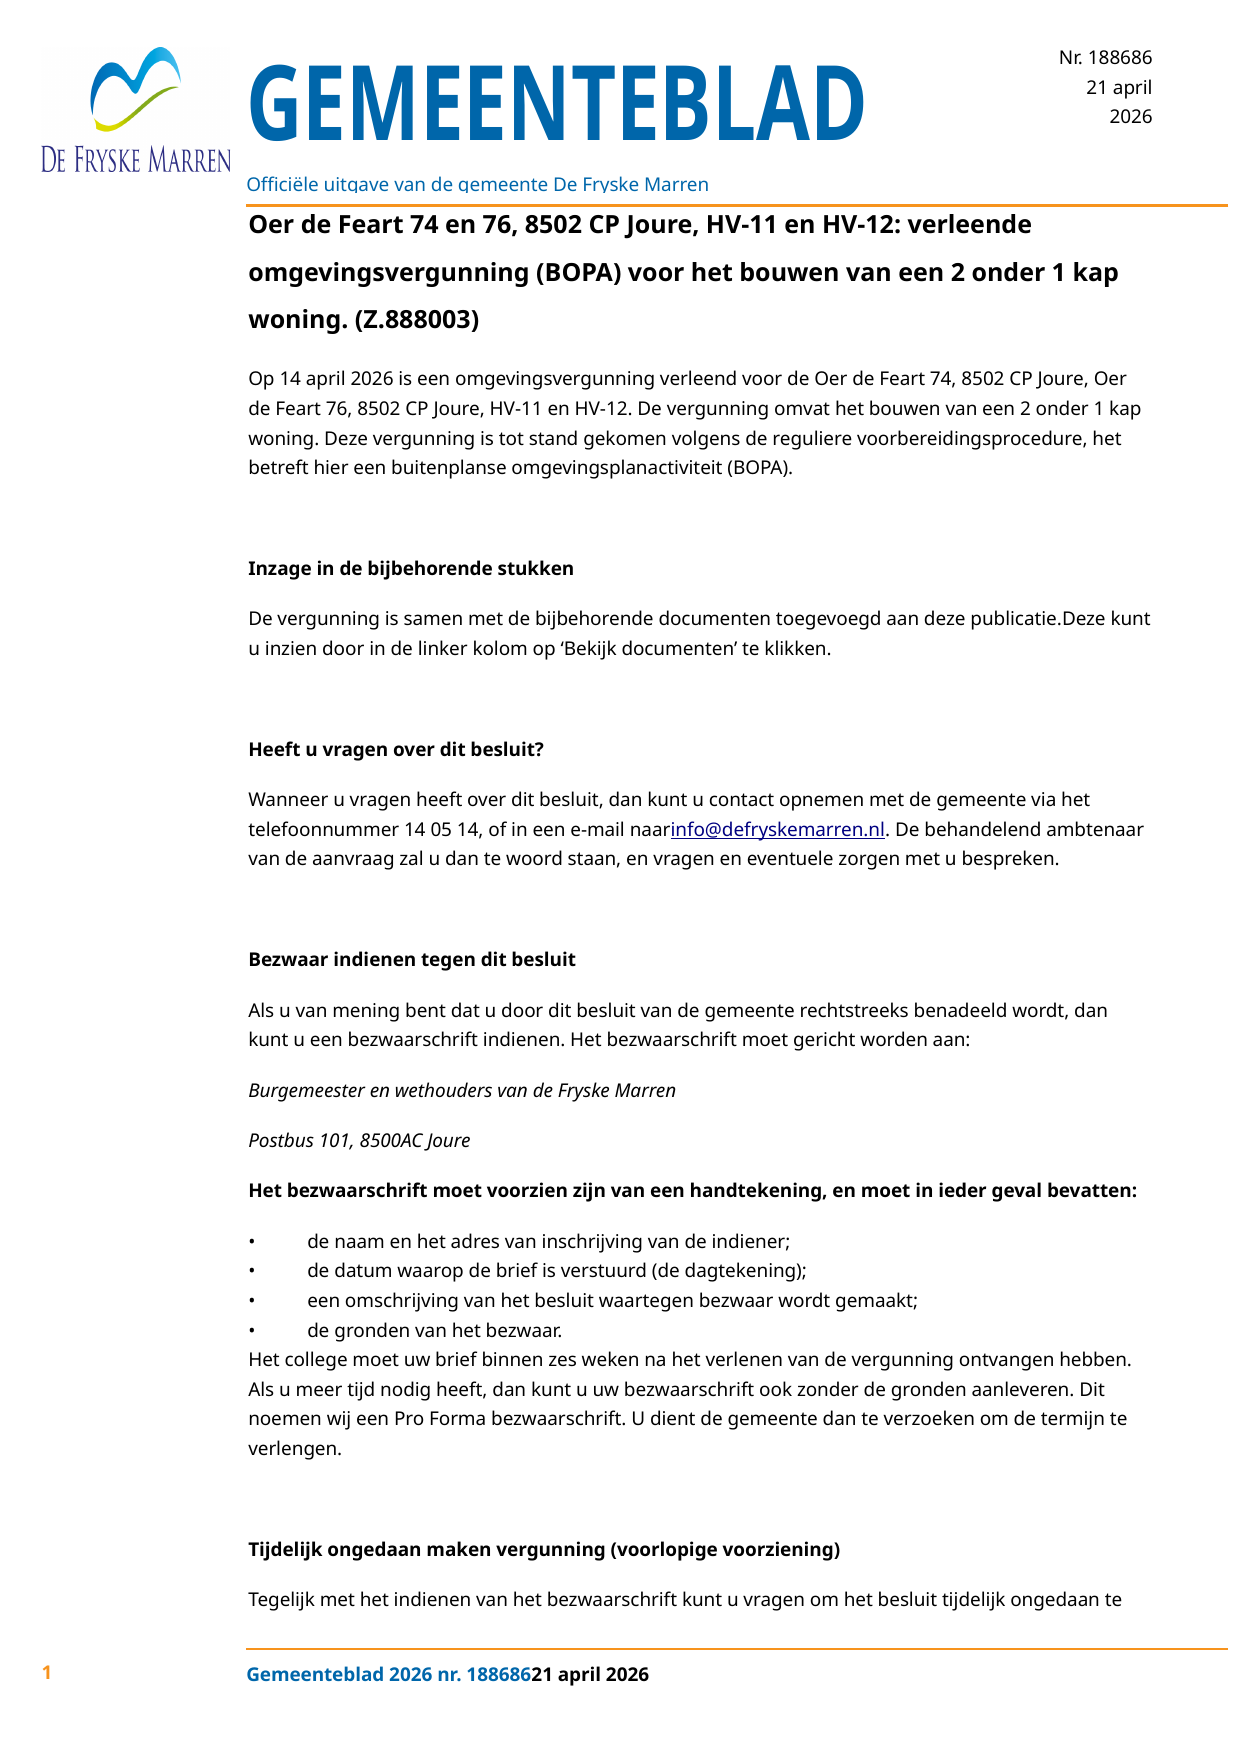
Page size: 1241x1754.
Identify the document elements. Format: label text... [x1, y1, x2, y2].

text Tijdelijk ongedaan maken vergunning (voorlopige voorziening) [248, 1536, 1152, 1562]
list de datum waarop de brief is verstuurd (de dagtekening); [248, 1258, 1152, 1283]
list de gronden van het bezwaar. [248, 1317, 1152, 1342]
list een omschrijving van het besluit waartegen bezwaar wordt gemaakt; [248, 1287, 1152, 1313]
text De vergunning is samen met de bijbehorende documenten toegevoegd aan deze publicatie.Deze kunt u inzien door in de linker kolom op ‘Bekijk documenten’ te klikken. [248, 606, 1152, 661]
text Tegelijk met het indienen van het bezwaarschrift kunt u vragen om het besluit tijdelijk ongedaan te [248, 1586, 1152, 1612]
text Op 14 april 2026 is een omgevingsvergunning verleend voor de Oer de Feart 74, 8502 CP Joure, Oer de Feart 76, 8502 CP Joure, HV-11 en HV-12. De vergunning omvat het bouwen van een 2 onder 1 kap woning. Deze vergunning is tot stand gekomen volgens de reguliere voorbereidingsprocedure, het betreft hier een buitenplanse omgevingsplanactiviteit (BOPA). [248, 366, 1152, 480]
text Inzage in de bijbehorende stukken [248, 555, 1152, 581]
picture [41, 47, 231, 172]
text Het college moet uw brief binnen zes weken na het verlenen van de vergunning ontvangen hebben. Als u meer tijd nodig heeft, dan kunt u uw bezwaarschrift ook zonder de gronden aanleveren. Dit noemen wij een Pro Forma bezwaarschrift. U dient de gemeente dan te verzoeken om de termijn te verlengen. [248, 1346, 1152, 1461]
text Postbus 101, 8500AC Joure [248, 1127, 1152, 1153]
text Het bezwaarschrift moet voorzien zijn van een handtekening, en moet in ieder geval bevatten: [248, 1178, 1152, 1203]
text Wanneer u vragen heeft over dit besluit, dan kunt u contact opnemen met de gemeente via het telefoonnummer 14 05 14, of in een e-mail naarinfo@defryskemarren.nl. De behandelend ambtenaar van de aanvraag zal u dan te woord staan, en vragen en eventuele zorgen met u bespreken. [248, 786, 1152, 871]
text Burgemeester en wethouders van de Fryske Marren [248, 1077, 1152, 1102]
text Bezwaar indienen tegen dit besluit [248, 946, 1152, 972]
list de naam en het adres van inschrijving van de indiener; [248, 1228, 1152, 1254]
text Als u van mening bent dat u door dit besluit van de gemeente rechtstreeks benadeeld wordt, dan kunt u een bezwaarschrift indienen. Het bezwaarschrift moet gericht worden aan: [248, 997, 1152, 1052]
text Heeft u vragen over dit besluit? [248, 736, 1152, 762]
text Oer de Feart 74 en 76, 8502 CP Joure, HV-11 en HV-12: verleende omgevingsvergunning (BOPA) voor het bouwen van een 2 onder 1 kap woning. (Z.888003) [248, 207, 1152, 336]
